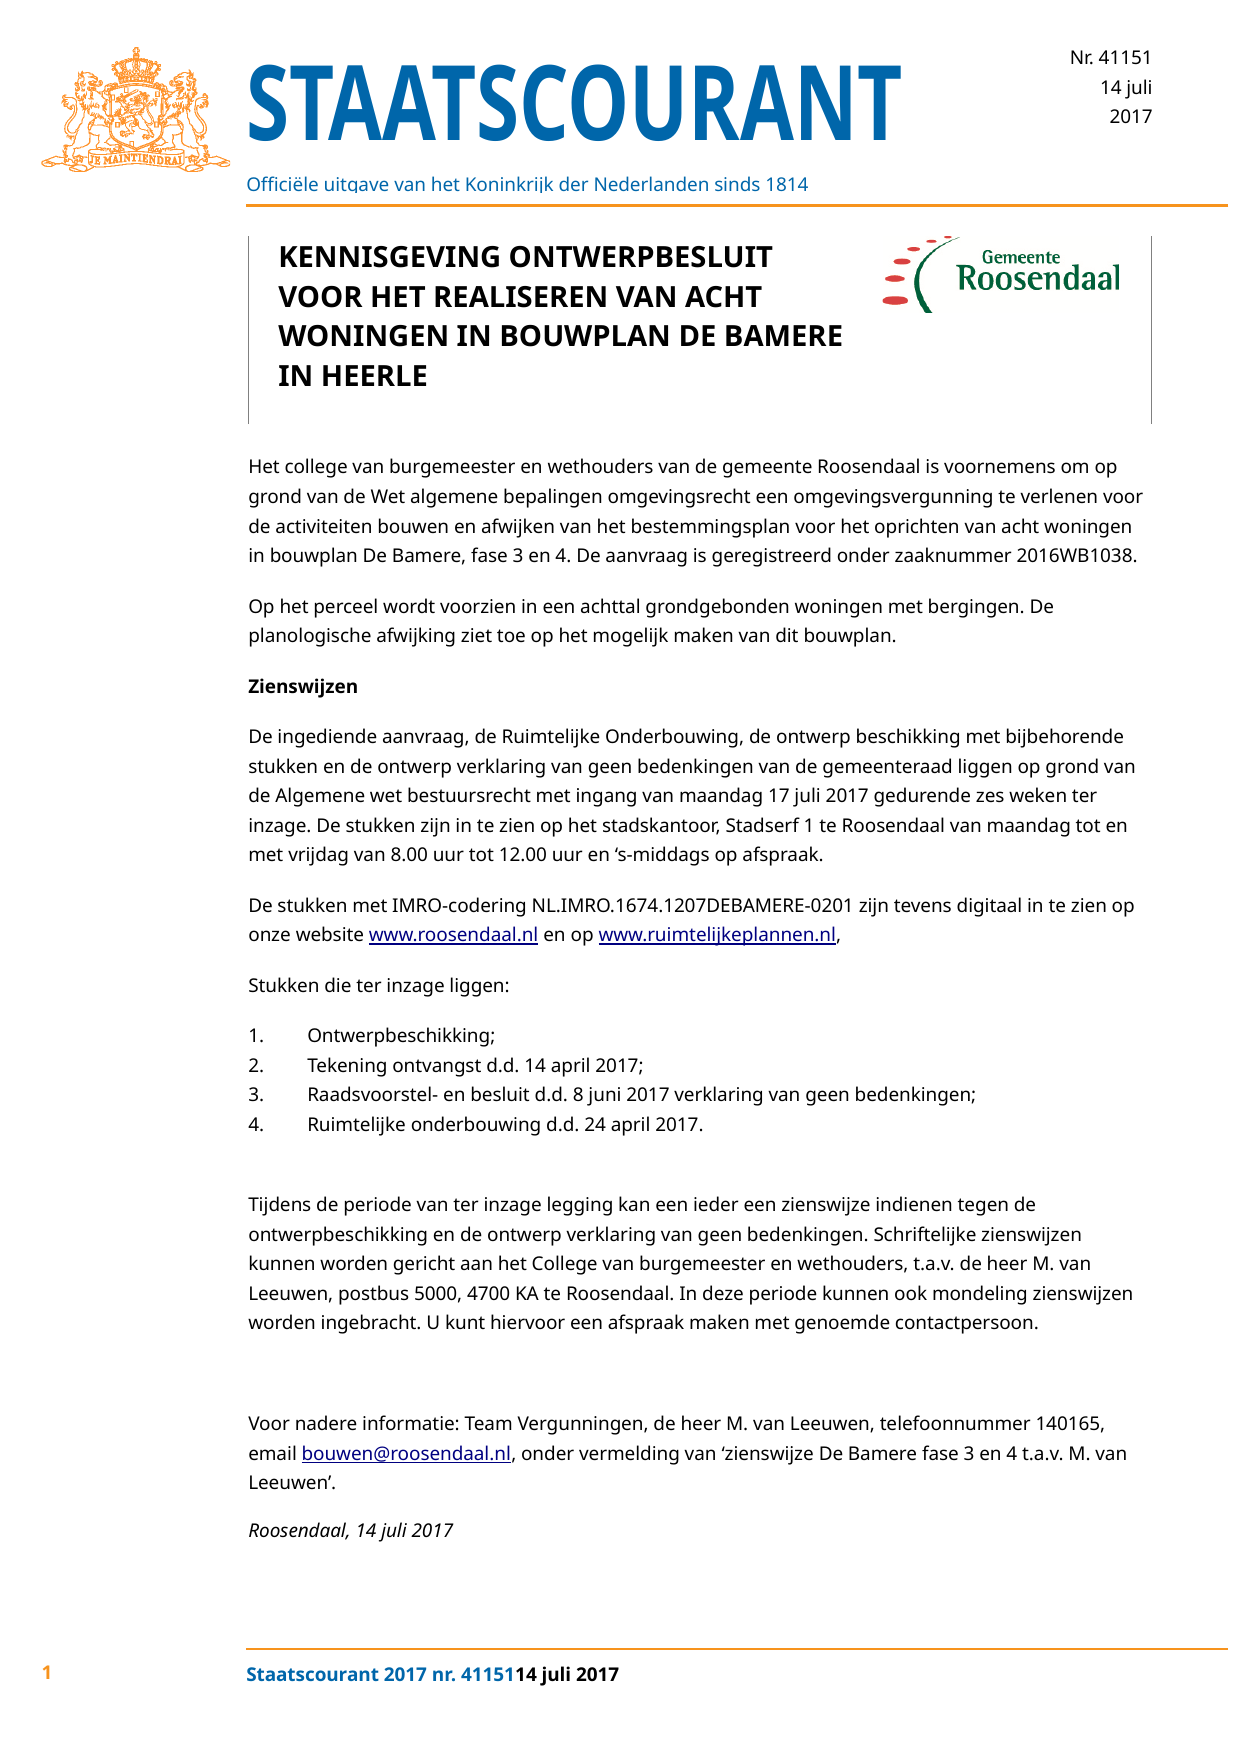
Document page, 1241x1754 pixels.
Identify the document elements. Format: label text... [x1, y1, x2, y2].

text De ingediende aanvraag, de Ruimtelijke Onderbouwing, de ontwerp beschikking met bijbehorende stukken en de ontwerp verklaring van geen bedenkingen van de gemeenteraad liggen op grond van de Algemene wet bestuursrecht met ingang van maandag 17 juli 2017 gedurende zes weken ter inzage. De stukken zijn in te zien op het stadskantoor, Stadserf 1 te Roosendaal van maandag tot en met vrijdag van 8.00 uur tot 12.00 uur en ‘s-middags op afspraak. [248, 723, 1152, 867]
table_header [850, 236, 882, 312]
text Het college van burgemeester en wethouders van de gemeente Roosendaal is voornemens om op grond van de Wet algemene bepalingen omgevingsrecht een omgevingsvergunning te verlenen voor de activiteiten bouwen en afwijken van het bestemmingsplan voor het oprichten van acht woningen in bouwplan De Bamere, fase 3 en 4. De aanvraag is geregistreerd onder zaaknummer 2016WB1038. [248, 454, 1152, 568]
text Op het perceel wordt voorzien in een achttal grondgebonden woningen met bergingen. De planologische afwijking ziet toe op het mogelijk maken van dit bouwplan. [248, 593, 1152, 648]
text Voor nadere informatie: Team Vergunningen, de heer M. van Leeuwen, telefoonnummer 140165, email bouwen@roosendaal.nl, onder vermelding van ‘zienswijze De Bamere fase 3 en 4 t.a.v. M. van Leeuwen’. [248, 1410, 1152, 1495]
list Ruimtelijke onderbouwing d.d. 24 april 2017. [248, 1111, 1152, 1137]
table_header [850, 313, 1151, 424]
text Stukken die ter inzage liggen: [248, 972, 1152, 998]
list Tekening ontvangst d.d. 14 april 2017; [248, 1052, 1152, 1078]
text De stukken met IMRO-codering NL.IMRO.1674.1207DEBAMERE-0201 zijn tevens digitaal in te zien op onze website www.roosendaal.nl en op www.ruimtelijkeplannen.nl, [248, 892, 1152, 947]
text Tijdens de periode van ter inzage legging kan een ieder een zienswijze indienen tegen de ontwerpbeschikking en de ontwerp verklaring van geen bedenkingen. Schriftelijke zienswijzen kunnen worden gericht aan het College van burgemeester en wethouders, t.a.v. de heer M. van Leeuwen, postbus 5000, 4700 KA te Roosendaal. In deze periode kunnen ook mondeling zienswijzen worden ingebracht. U kunt hiervoor een afspraak maken met genoemde contactpersoon. [248, 1191, 1152, 1335]
table_header [1119, 236, 1151, 312]
picture [41, 47, 231, 172]
text Roosendaal, 14 juli 2017 [248, 1517, 1152, 1543]
list Raadsvoorstel- en besluit d.d. 8 juni 2017 verklaring van geen bedenkingen; [248, 1082, 1152, 1107]
table_header KENNISGEVING ONTWERPBESLUIT VOOR HET REALISEREN VAN ACHT WONINGEN IN BOUWPLAN DE BAMERE IN HEERLE [249, 236, 850, 424]
picture [882, 236, 1119, 313]
text Zienswijzen [248, 673, 1152, 698]
list Ontwerpbeschikking; [248, 1022, 1152, 1048]
